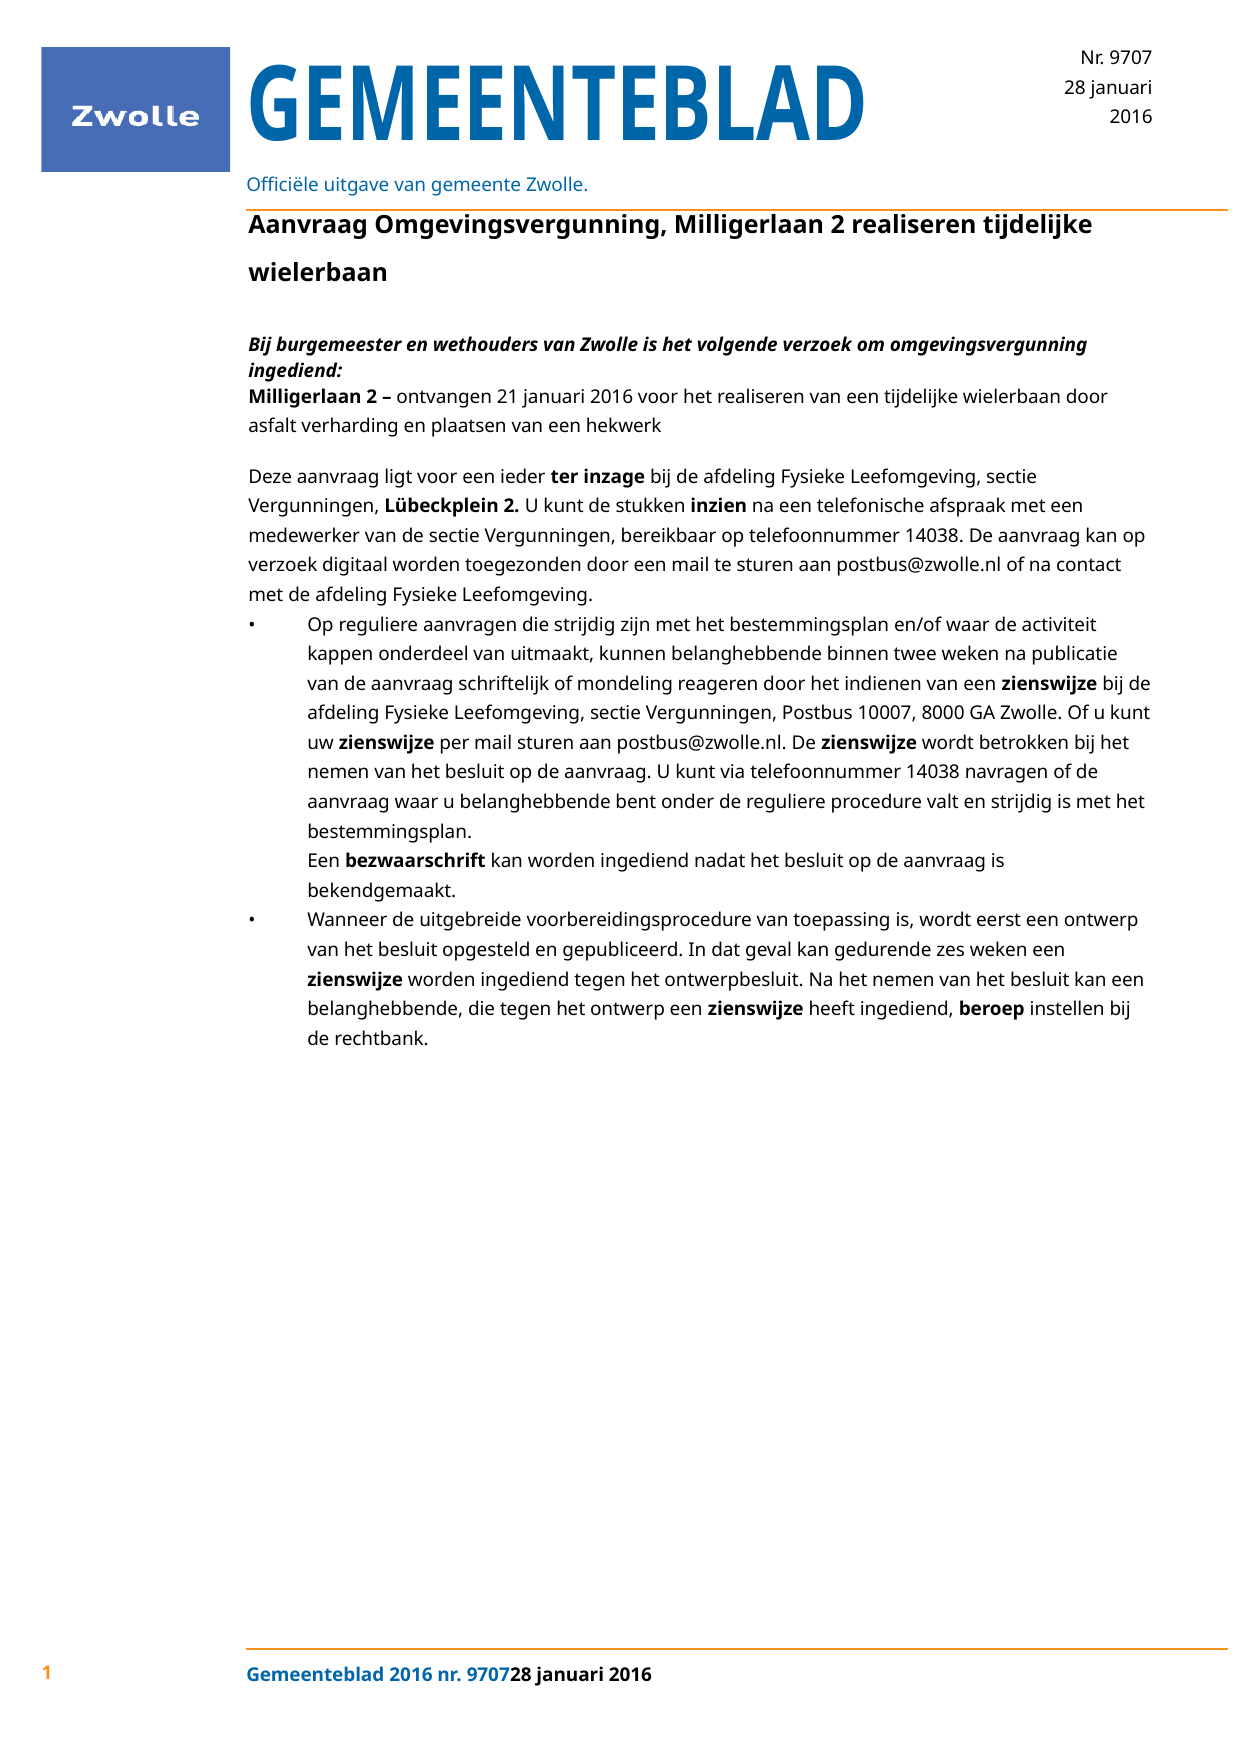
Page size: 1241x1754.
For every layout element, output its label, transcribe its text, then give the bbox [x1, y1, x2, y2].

text Bij burgemeester en wethouders van Zwolle is het volgende verzoek om omgevingsvergunning ingediend: [248, 331, 1152, 383]
text Deze aanvraag ligt voor een ieder ter inzage bij de afdeling Fysieke Leefomgeving, sectie Vergunningen, Lübeckplein 2. U kunt de stukken inzien na een telefonische afspraak met een medewerker van de sectie Vergunningen, bereikbaar op telefoonnummer 14038. De aanvraag kan op verzoek digitaal worden toegezonden door een mail te sturen aan postbus@zwolle.nl of na contact met de afdeling Fysieke Leefomgeving. [248, 463, 1152, 607]
list Wanneer de uitgebreide voorbereidingsprocedure van toepassing is, wordt eerst een ontwerp van het besluit opgesteld en gepubliceerd. In dat geval kan gedurende zes weken een zienswijze worden ingediend tegen het ontwerpbesluit. Na het nemen van het besluit kan een belanghebbende, die tegen het ontwerp een zienswijze heeft ingediend, beroep instellen bij de rechtbank. [248, 907, 1152, 1051]
text Milligerlaan 2 – ontvangen 21 januari 2016 voor het realiseren van een tijdelijke wielerbaan door asfalt verharding en plaatsen van een hekwerk [248, 383, 1152, 438]
picture [41, 47, 231, 172]
list Op reguliere aanvragen die strijdig zijn met het bestemmingsplan en/of waar de activiteit kappen onderdeel van uitmaakt, kunnen belanghebbende binnen twee weken na publicatie van de aanvraag schriftelijk of mondeling reageren door het indienen van een zienswijze bij de afdeling Fysieke Leefomgeving, sectie Vergunningen, Postbus 10007, 8000 GA Zwolle. Of u kunt uw zienswijze per mail sturen aan postbus@zwolle.nl. De zienswijze wordt betrokken bij het nemen van het besluit op de aanvraag. U kunt via telefoonnummer 14038 navragen of de aanvraag waar u belanghebbende bent onder de reguliere procedure valt en strijdig is met het bestemmingsplan. [248, 611, 1152, 844]
text Aanvraag Omgevingsvergunning, Milligerlaan 2 realiseren tijdelijke wielerbaan [248, 211, 1152, 288]
list Een bezwaarschrift kan worden ingediend nadat het besluit op de aanvraag is bekendgemaakt. [248, 847, 1152, 903]
